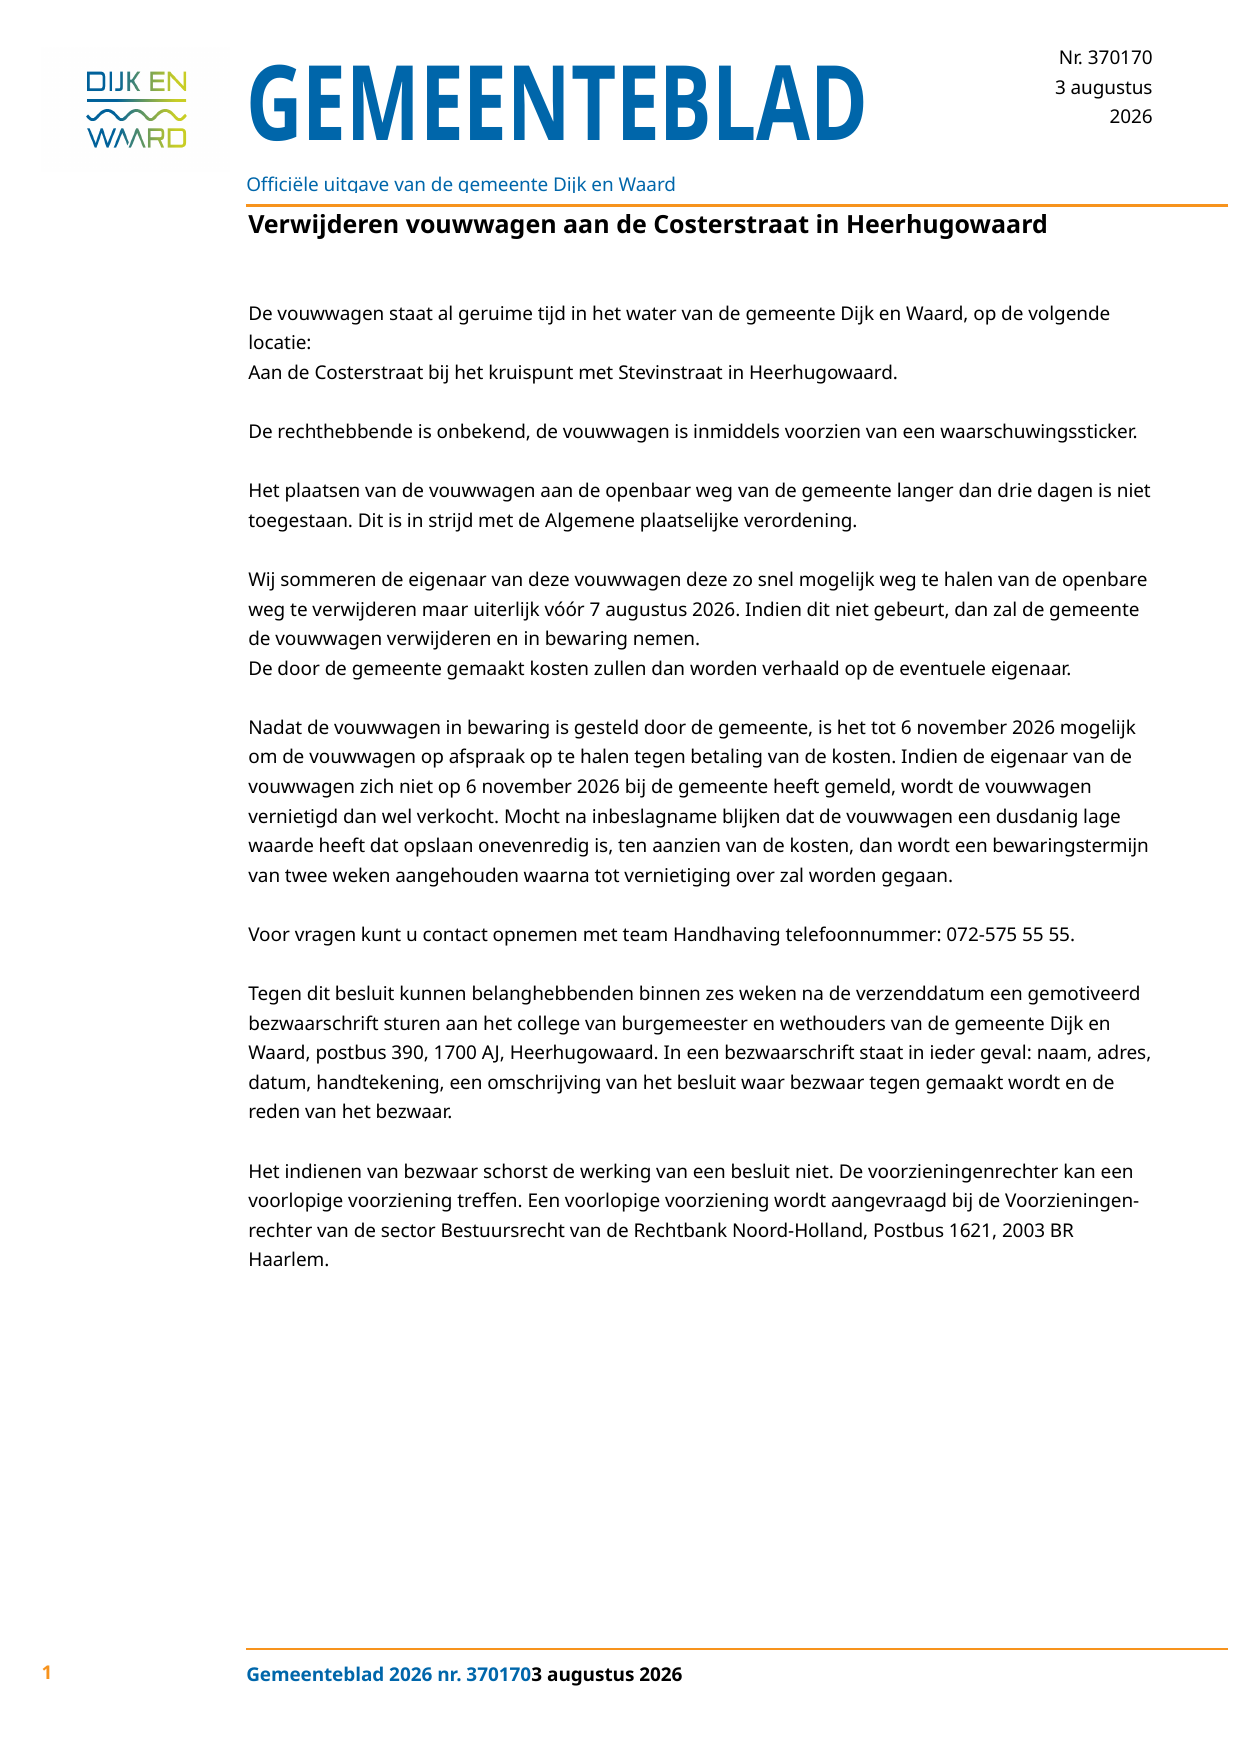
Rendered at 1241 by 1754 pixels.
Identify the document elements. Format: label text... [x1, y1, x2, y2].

text De vouwwagen staat al geruime tijd in het water van de gemeente Dijk en Waard, op de volgende locatie: [248, 300, 1152, 355]
text De rechthebbende is onbekend, de vouwwagen is inmiddels voorzien van een waarschuwingssticker. [248, 418, 1152, 444]
text Het indienen van bezwaar schorst de werking van een besluit niet. De voorzieningenrechter kan een voorlopige voorziening treffen. Een voorlopige voorziening wordt aangevraagd bij de Voorzieningen-rechter van de sector Bestuursrecht van de Rechtbank Noord-Holland, Postbus 1621, 2003 BR Haarlem. [248, 1158, 1152, 1272]
text Nadat de vouwwagen in bewaring is gesteld door de gemeente, is het tot 6 november 2026 mogelijk om de vouwwagen op afspraak op te halen tegen betaling van de kosten. Indien de eigenaar van de vouwwagen zich niet op 6 november 2026 bij de gemeente heeft gemeld, wordt de vouwwagen vernietigd dan wel verkocht. Mocht na inbeslagname blijken dat de vouwwagen een dusdanig lage waarde heeft dat opslaan onevenredig is, ten aanzien van de kosten, dan wordt een bewaringstermijn van twee weken aangehouden waarna tot vernietiging over zal worden gegaan. [248, 714, 1152, 888]
text Tegen dit besluit kunnen belanghebbenden binnen zes weken na de verzenddatum een gemotiveerd bezwaarschrift sturen aan het college van burgemeester en wethouders van de gemeente Dijk en Waard, postbus 390, 1700 AJ, Heerhugowaard. In een bezwaarschrift staat in ieder geval: naam, adres, datum, handtekening, een omschrijving van het besluit waar bezwaar tegen gemaakt wordt en de reden van het bezwaar. [248, 980, 1152, 1124]
text Aan de Costerstraat bij het kruispunt met Stevinstraat in Heerhugowaard. [248, 359, 1152, 385]
text Wij sommeren de eigenaar van deze vouwwagen deze zo snel mogelijk weg te halen van de openbare weg te verwijderen maar uiterlijk vóór 7 augustus 2026. Indien dit niet gebeurt, dan zal de gemeente de vouwwagen verwijderen en in bewaring nemen. [248, 566, 1152, 651]
picture [41, 47, 231, 172]
text De door de gemeente gemaakt kosten zullen dan worden verhaald op de eventuele eigenaar. [248, 655, 1152, 681]
text Voor vragen kunt u contact opnemen met team Handhaving telefoonnummer: 072-575 55 55. [248, 921, 1152, 947]
text Het plaatsen van de vouwwagen aan de openbaar weg van de gemeente langer dan drie dagen is niet toegestaan. Dit is in strijd met de Algemene plaatselijke verordening. [248, 477, 1152, 533]
text Verwijderen vouwwagen aan de Costerstraat in Heerhugowaard [248, 207, 1152, 241]
